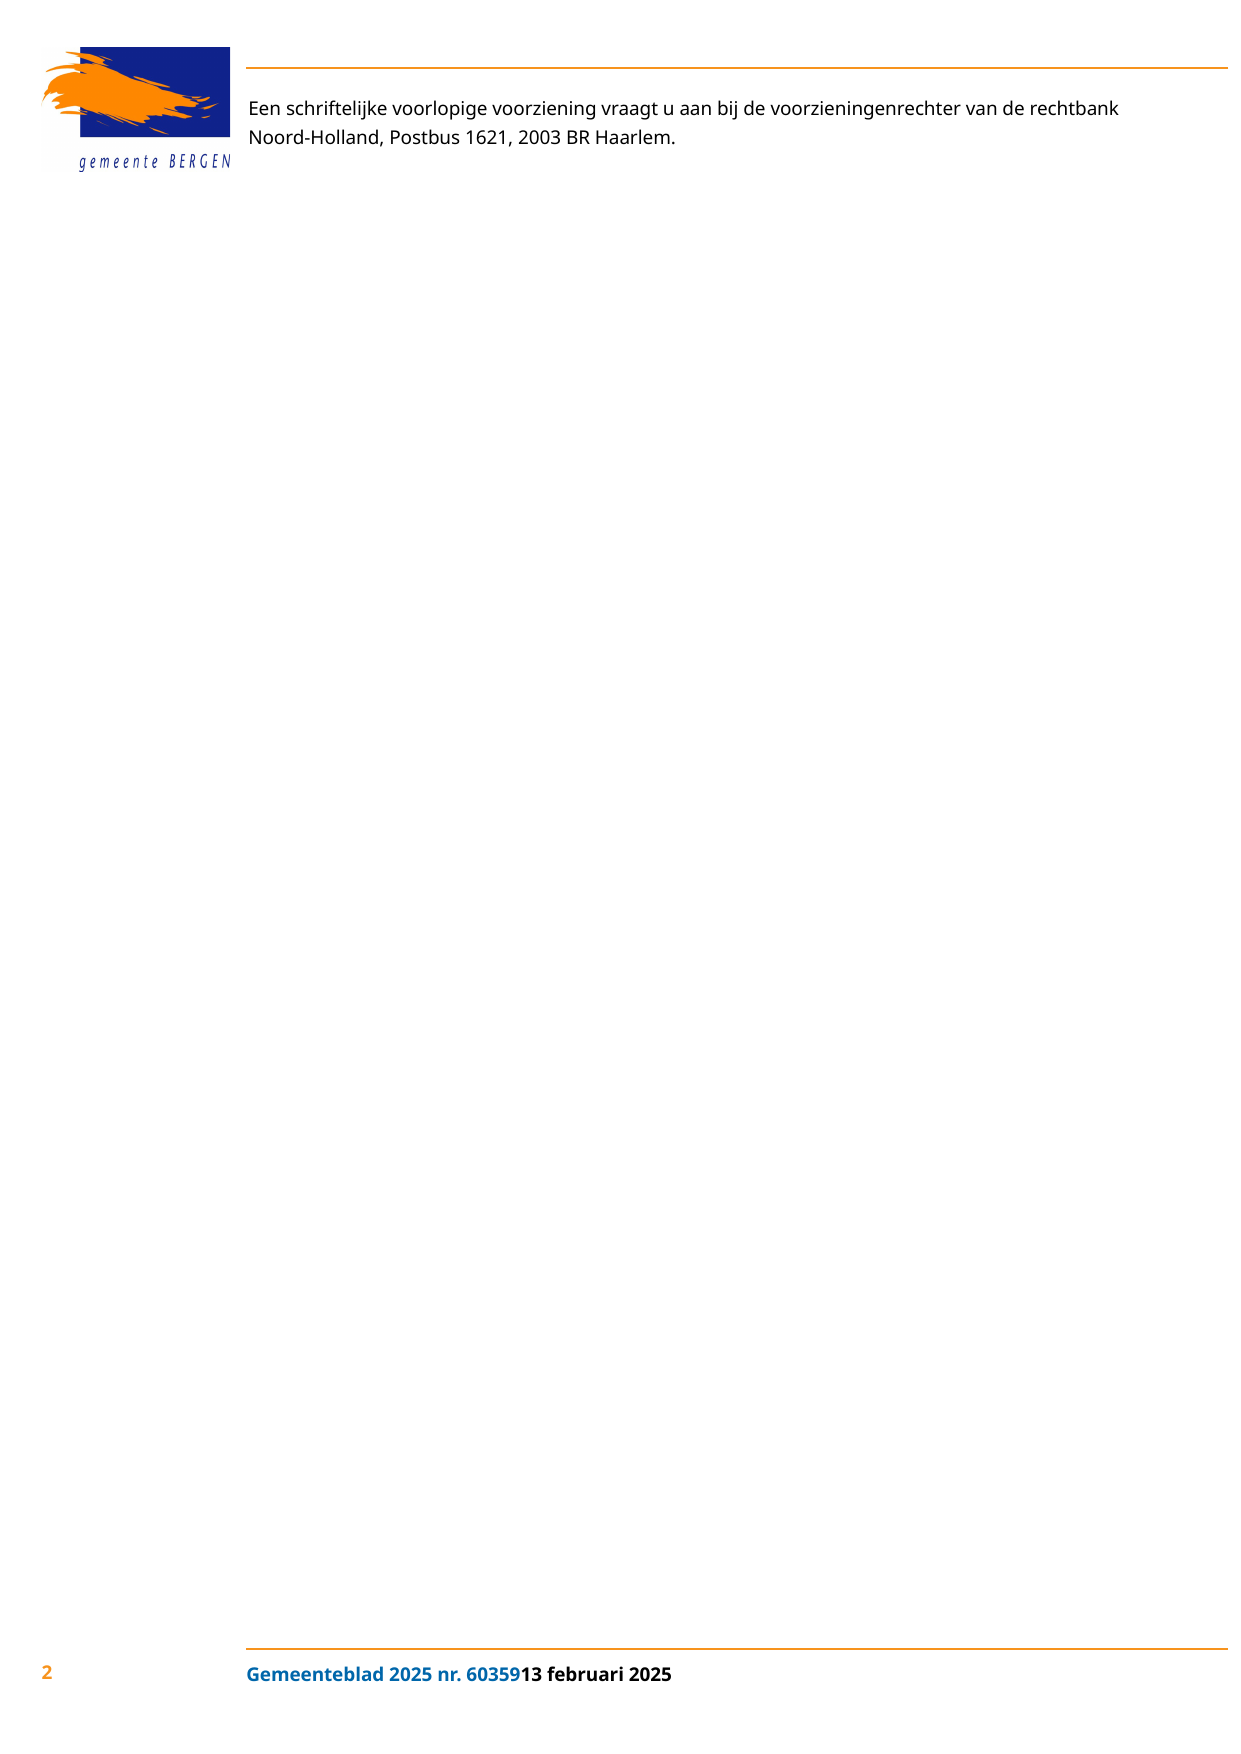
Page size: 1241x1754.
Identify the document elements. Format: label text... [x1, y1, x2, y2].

picture [41, 47, 231, 172]
text Een schriftelijke voorlopige voorziening vraagt u aan bij de voorzieningenrechter van de rechtbank Noord-Holland, Postbus 1621, 2003 BR Haarlem. [248, 95, 1152, 150]
